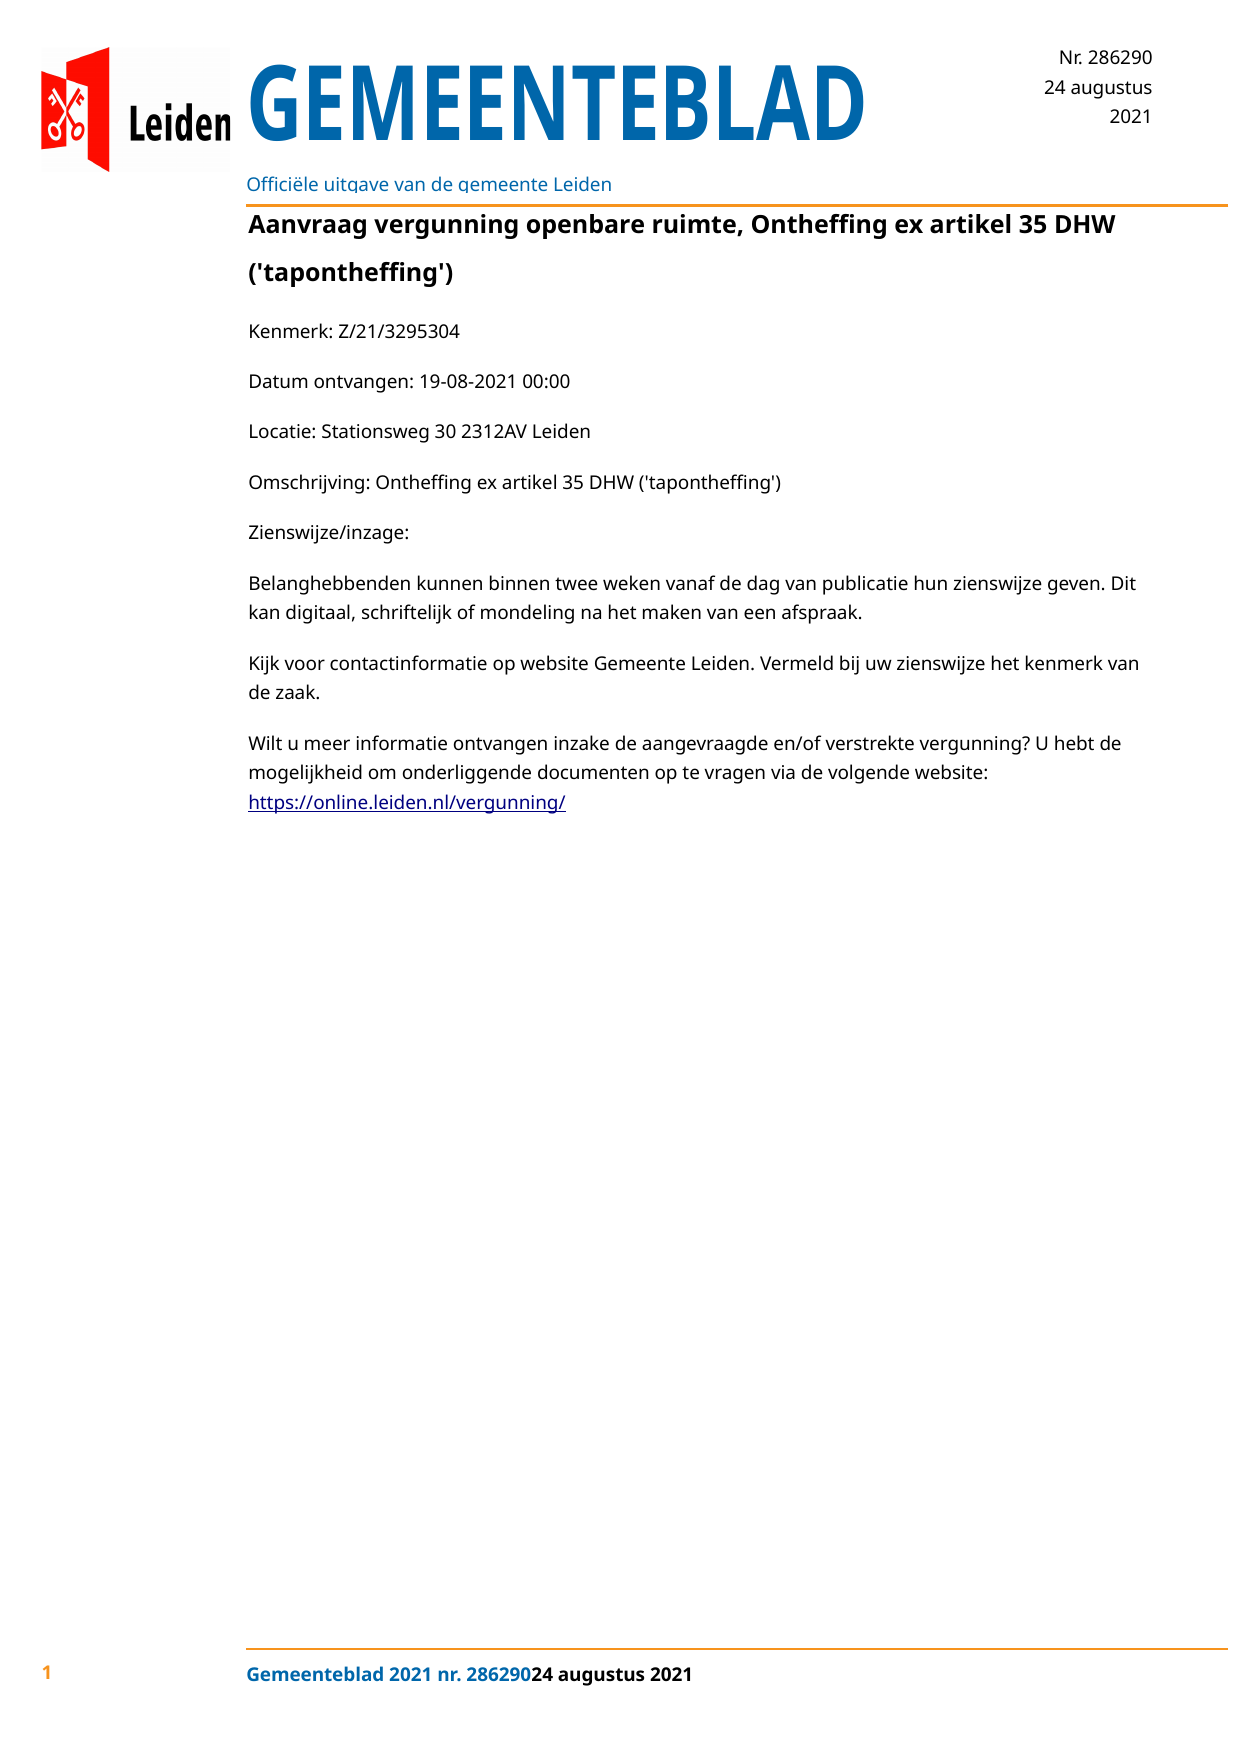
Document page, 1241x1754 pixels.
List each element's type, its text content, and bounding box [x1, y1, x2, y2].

text Aanvraag vergunning openbare ruimte, Ontheffing ex artikel 35 DHW ('tapontheffing') [248, 207, 1152, 288]
text Locatie: Stationsweg 30 2312AV Leiden [248, 419, 1152, 444]
picture [41, 47, 231, 172]
text Kenmerk: Z/21/3295304 [248, 318, 1152, 344]
text Belanghebbenden kunnen binnen twee weken vanaf de dag van publicatie hun zienswijze geven. Dit kan digitaal, schriftelijk of mondeling na het maken van een afspraak. [248, 570, 1152, 625]
text Omschrijving: Ontheffing ex artikel 35 DHW ('tapontheffing') [248, 469, 1152, 495]
text Datum ontvangen: 19-08-2021 00:00 [248, 368, 1152, 394]
text Wilt u meer informatie ontvangen inzake de aangevraagde en/of verstrekte vergunning? U hebt de mogelijkheid om onderliggende documenten op te vragen via de volgende website: https://online.leiden.nl/vergunning/ [248, 730, 1152, 815]
text Zienswijze/inzage: [248, 519, 1152, 545]
text Kijk voor contactinformatie op website Gemeente Leiden. Vermeld bij uw zienswijze het kenmerk van de zaak. [248, 650, 1152, 705]
